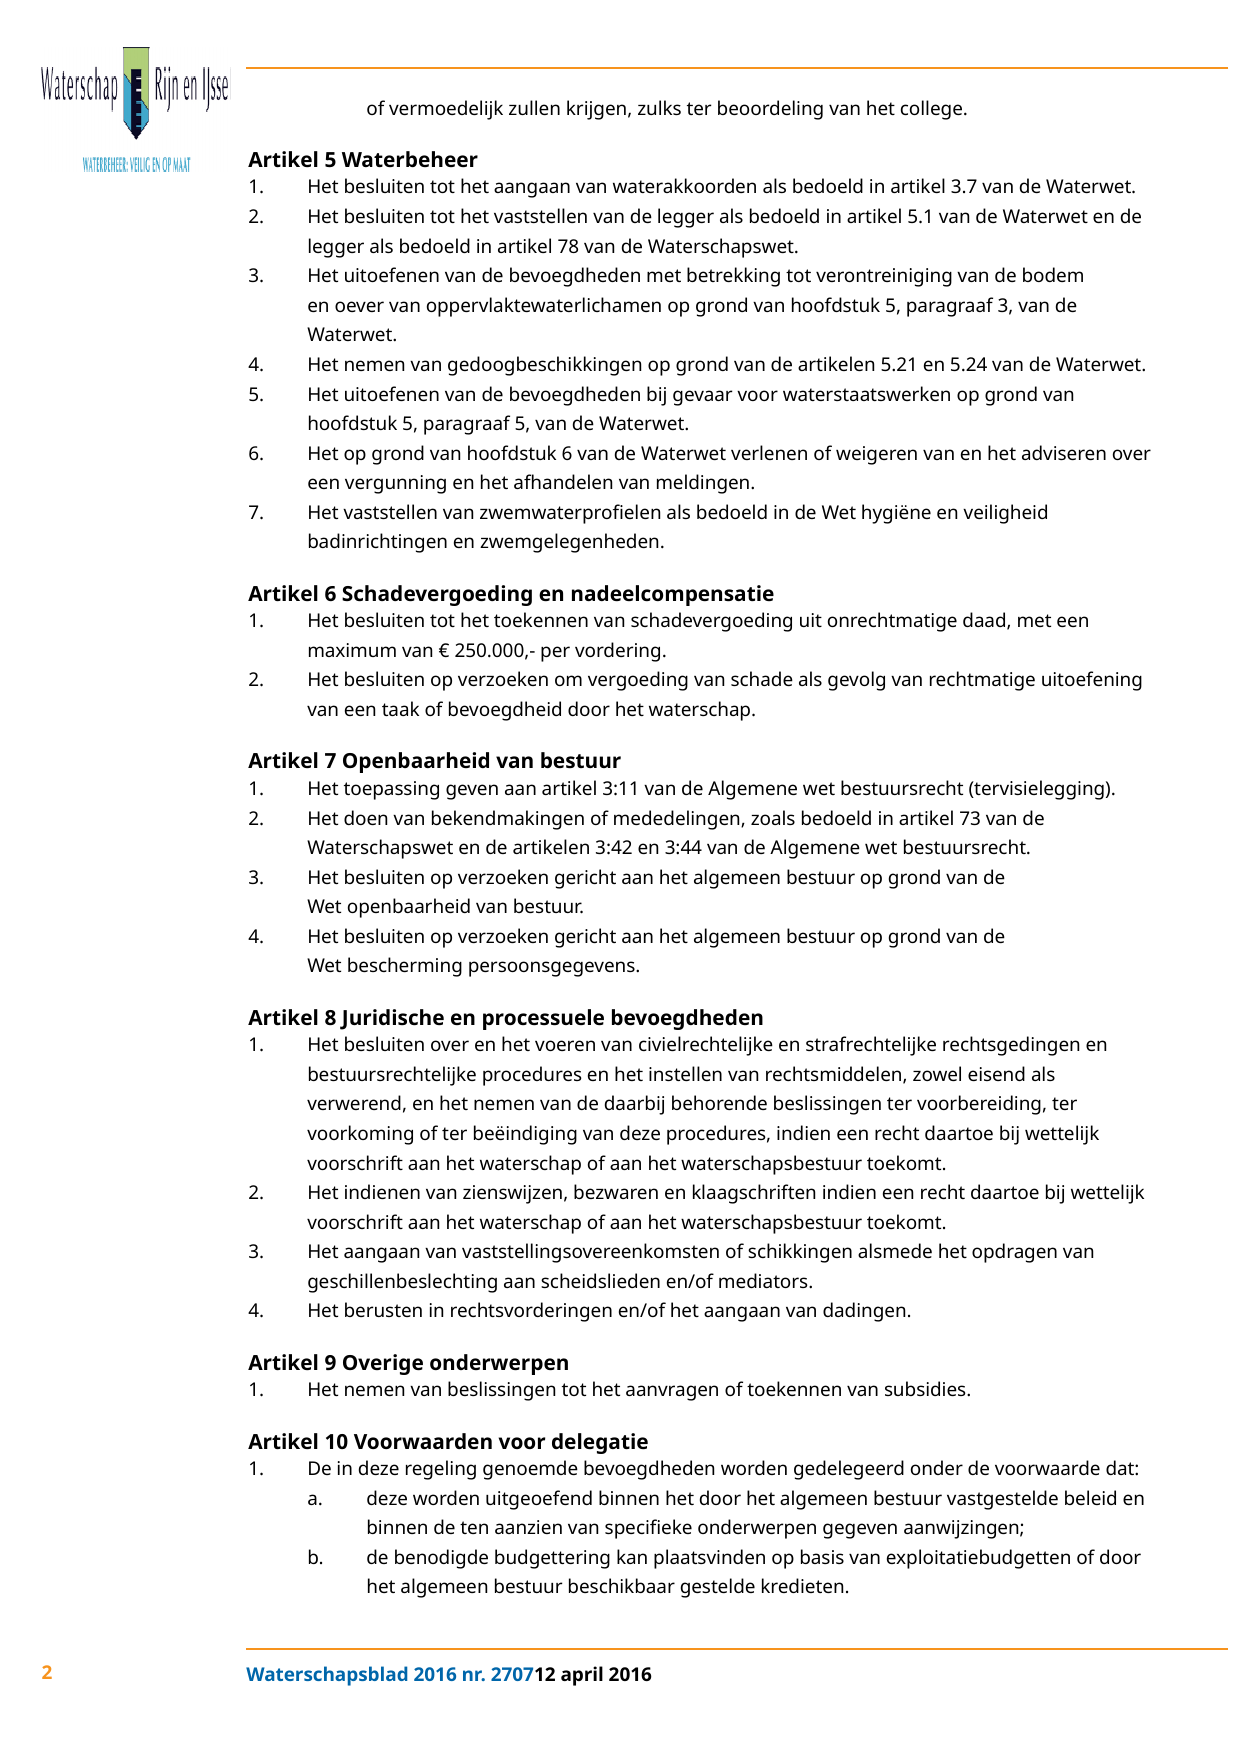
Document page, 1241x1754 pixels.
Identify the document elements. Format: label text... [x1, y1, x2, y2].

list Het berusten in rechtsvorderingen en/of het aangaan van dadingen. [248, 1298, 1152, 1323]
list Het besluiten op verzoeken gericht aan het algemeen bestuur op grond van de Wet openbaarheid van bestuur. [248, 864, 1152, 919]
list Het indienen van zienswijzen, bezwaren en klaagschriften indien een recht daartoe bij wettelijk voorschrift aan het waterschap of aan het waterschapsbestuur toekomt. [248, 1179, 1152, 1235]
list Het vaststellen van zwemwaterprofielen als bedoeld in de Wet hygiëne en veiligheid badinrichtingen en zwemgelegenheden. [248, 499, 1152, 554]
text Artikel 7 Openbaarheid van bestuur [248, 747, 1152, 775]
list Het uitoefenen van de bevoegdheden met betrekking tot verontreiniging van de bodem en oever van oppervlaktewaterlichamen op grond van hoofdstuk 5, paragraaf 3, van de Waterwet. [248, 262, 1152, 347]
text Artikel 10 Voorwaarden voor delegatie [248, 1427, 1152, 1455]
text Artikel 9 Overige onderwerpen [248, 1348, 1152, 1377]
list Het besluiten tot het toekennen van schadevergoeding uit onrechtmatige daad, met een maximum van € 250.000,- per vordering. [248, 607, 1152, 663]
list Het doen van bekendmakingen of mededelingen, zoals bedoeld in artikel 73 van de Waterschapswet en de artikelen 3:42 en 3:44 van de Algemene wet bestuursrecht. [248, 805, 1152, 860]
list of vermoedelijk zullen krijgen, zulks ter beoordeling van het college. [307, 95, 1152, 121]
list De in deze regeling genoemde bevoegdheden worden gedelegeerd onder de voorwaarde dat: [248, 1455, 1152, 1481]
list Het op grond van hoofdstuk 6 van de Waterwet verlenen of weigeren van en het adviseren over een vergunning en het afhandelen van meldingen. [248, 440, 1152, 495]
list Het nemen van gedoogbeschikkingen op grond van de artikelen 5.21 en 5.24 van de Waterwet. [248, 351, 1152, 377]
text Artikel 8 Juridische en processuele bevoegdheden [248, 1003, 1152, 1031]
text Artikel 6 Schadevergoeding en nadeelcompensatie [248, 579, 1152, 607]
list Het besluiten op verzoeken gericht aan het algemeen bestuur op grond van de Wet bescherming persoonsgegevens. [248, 923, 1152, 978]
list Het besluiten over en het voeren van civielrechtelijke en strafrechtelijke rechtsgedingen en bestuursrechtelijke procedures en het instellen van rechtsmiddelen, zowel eisend als verwerend, en het nemen van de daarbij behorende beslissingen ter voorbereiding, ter voorkoming of ter beëindiging van deze procedures, indien een recht daartoe bij wettelijk voorschrift aan het waterschap of aan het waterschapsbestuur toekomt. [248, 1031, 1152, 1176]
list Het aangaan van vaststellingsovereenkomsten of schikkingen alsmede het opdragen van geschillenbeslechting aan scheidslieden en/of mediators. [248, 1238, 1152, 1294]
list deze worden uitgeoefend binnen het door het algemeen bestuur vastgestelde beleid en binnen de ten aanzien van specifieke onderwerpen gegeven aanwijzingen; [307, 1485, 1152, 1540]
list Het besluiten op verzoeken om vergoeding van schade als gevolg van rechtmatige uitoefening van een taak of bevoegdheid door het waterschap. [248, 667, 1152, 722]
list de benodigde budgettering kan plaatsvinden op basis van exploitatiebudgetten of door het algemeen bestuur beschikbaar gestelde kredieten. [307, 1544, 1152, 1599]
list Het besluiten tot het aangaan van waterakkoorden als bedoeld in artikel 3.7 van de Waterwet. [248, 174, 1152, 199]
picture [41, 47, 231, 172]
list Het uitoefenen van de bevoegdheden bij gevaar voor waterstaatswerken op grond van hoofdstuk 5, paragraaf 5, van de Waterwet. [248, 381, 1152, 436]
text Artikel 5 Waterbeheer [248, 145, 1152, 174]
list Het nemen van beslissingen tot het aanvragen of toekennen van subsidies. [248, 1377, 1152, 1402]
list Het toepassing geven aan artikel 3:11 van de Algemene wet bestuursrecht (tervisielegging). [248, 775, 1152, 801]
list Het besluiten tot het vaststellen van de legger als bedoeld in artikel 5.1 van de Waterwet en de legger als bedoeld in artikel 78 van de Waterschapswet. [248, 203, 1152, 258]
